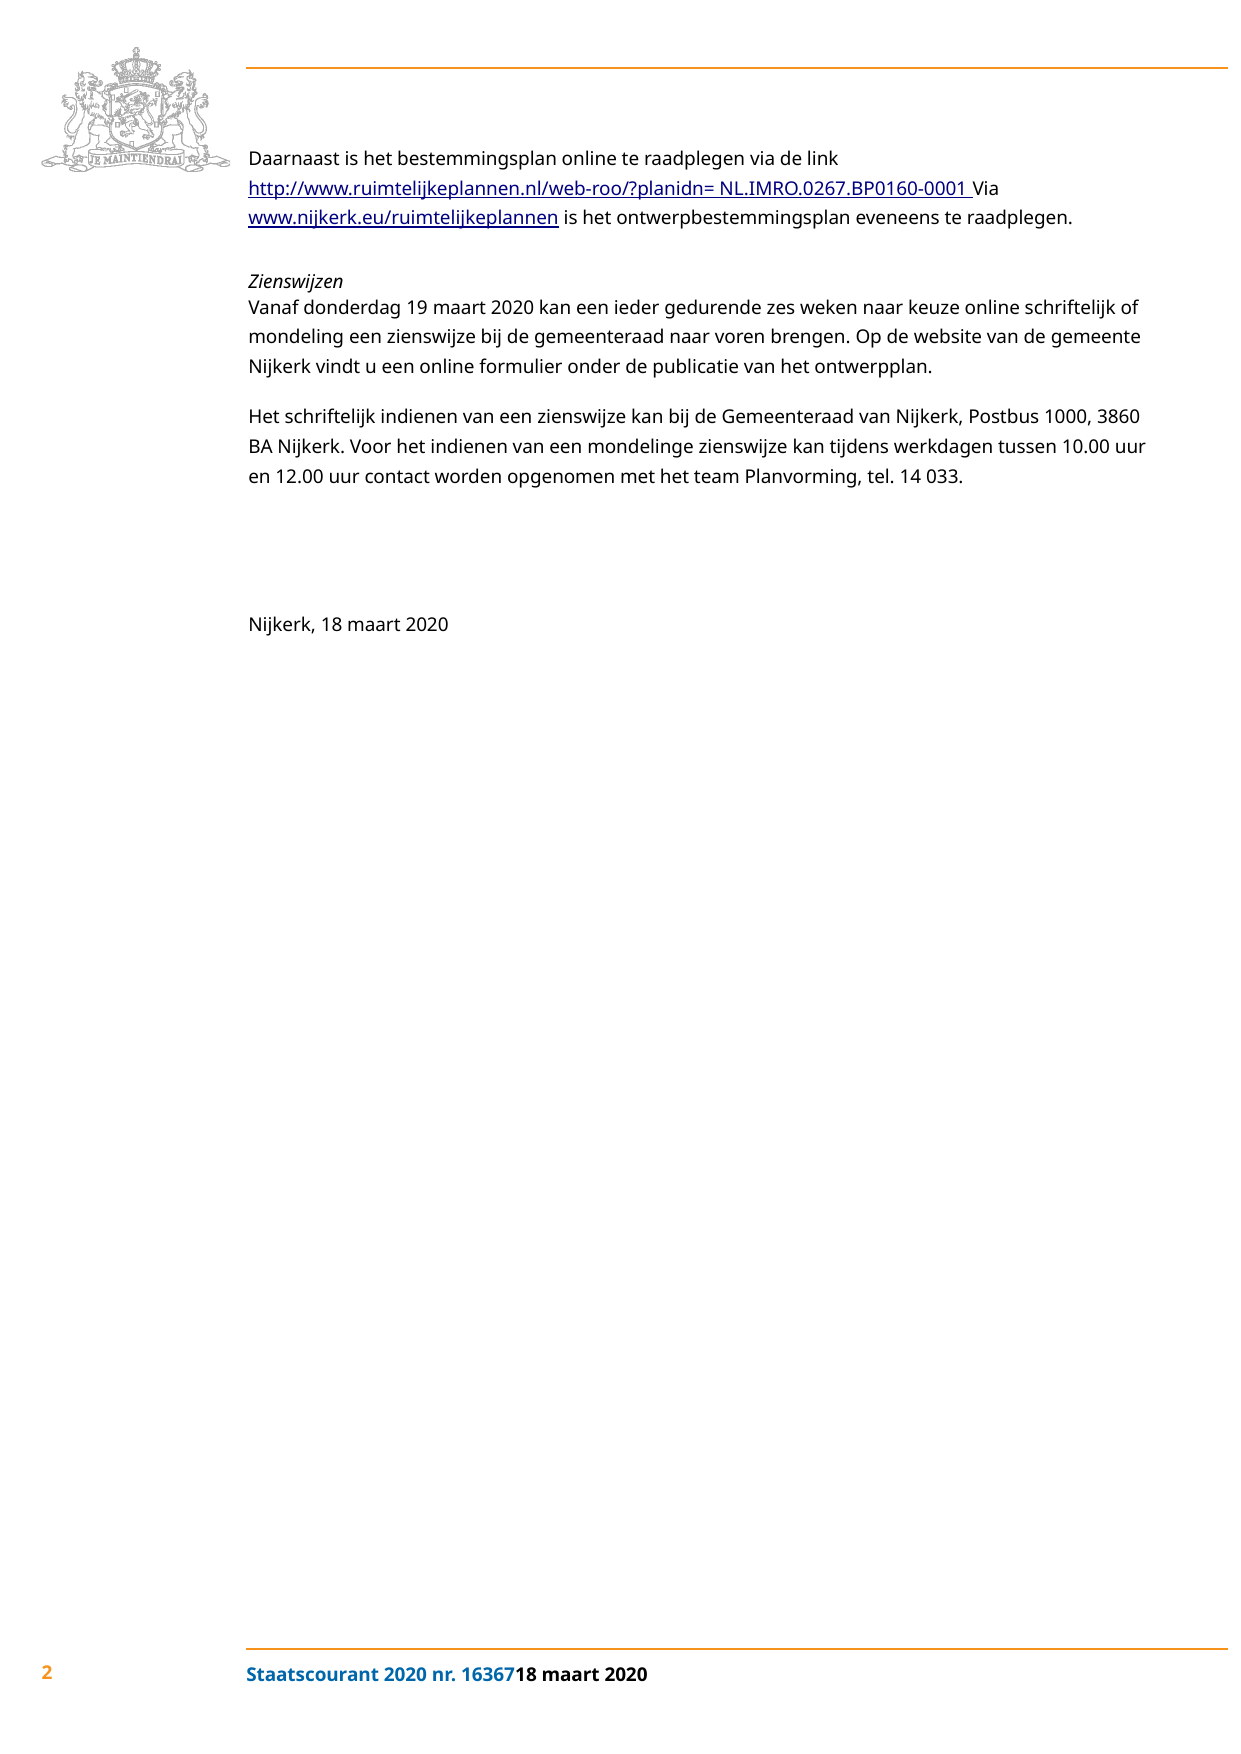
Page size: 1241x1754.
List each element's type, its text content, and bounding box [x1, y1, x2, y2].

picture [41, 47, 231, 172]
text Vanaf donderdag 19 maart 2020 kan een ieder gedurende zes weken naar keuze online schriftelijk of mondeling een zienswijze bij de gemeenteraad naar voren brengen. Op de website van de gemeente Nijkerk vindt u een online formulier onder de publicatie van het ontwerpplan. [248, 294, 1152, 379]
text Het schriftelijk indienen van een zienswijze kan bij de Gemeenteraad van Nijkerk, Postbus 1000, 3860 BA Nijkerk. Voor het indienen van een mondelinge zienswijze kan tijdens werkdagen tussen 10.00 uur en 12.00 uur contact worden opgenomen met het team Planvorming, tel. 14 033. [248, 404, 1152, 488]
text Daarnaast is het bestemmingsplan online te raadplegen via de link http://www.ruimtelijkeplannen.nl/web-roo/?planidn= NL.IMRO.0267.BP0160-0001 Via www.nijkerk.eu/ruimtelijkeplannen is het ontwerpbestemmingsplan eveneens te raadplegen. [248, 145, 1152, 230]
text Zienswijzen [248, 268, 1152, 294]
text Nijkerk, 18 maart 2020 [248, 611, 1152, 637]
